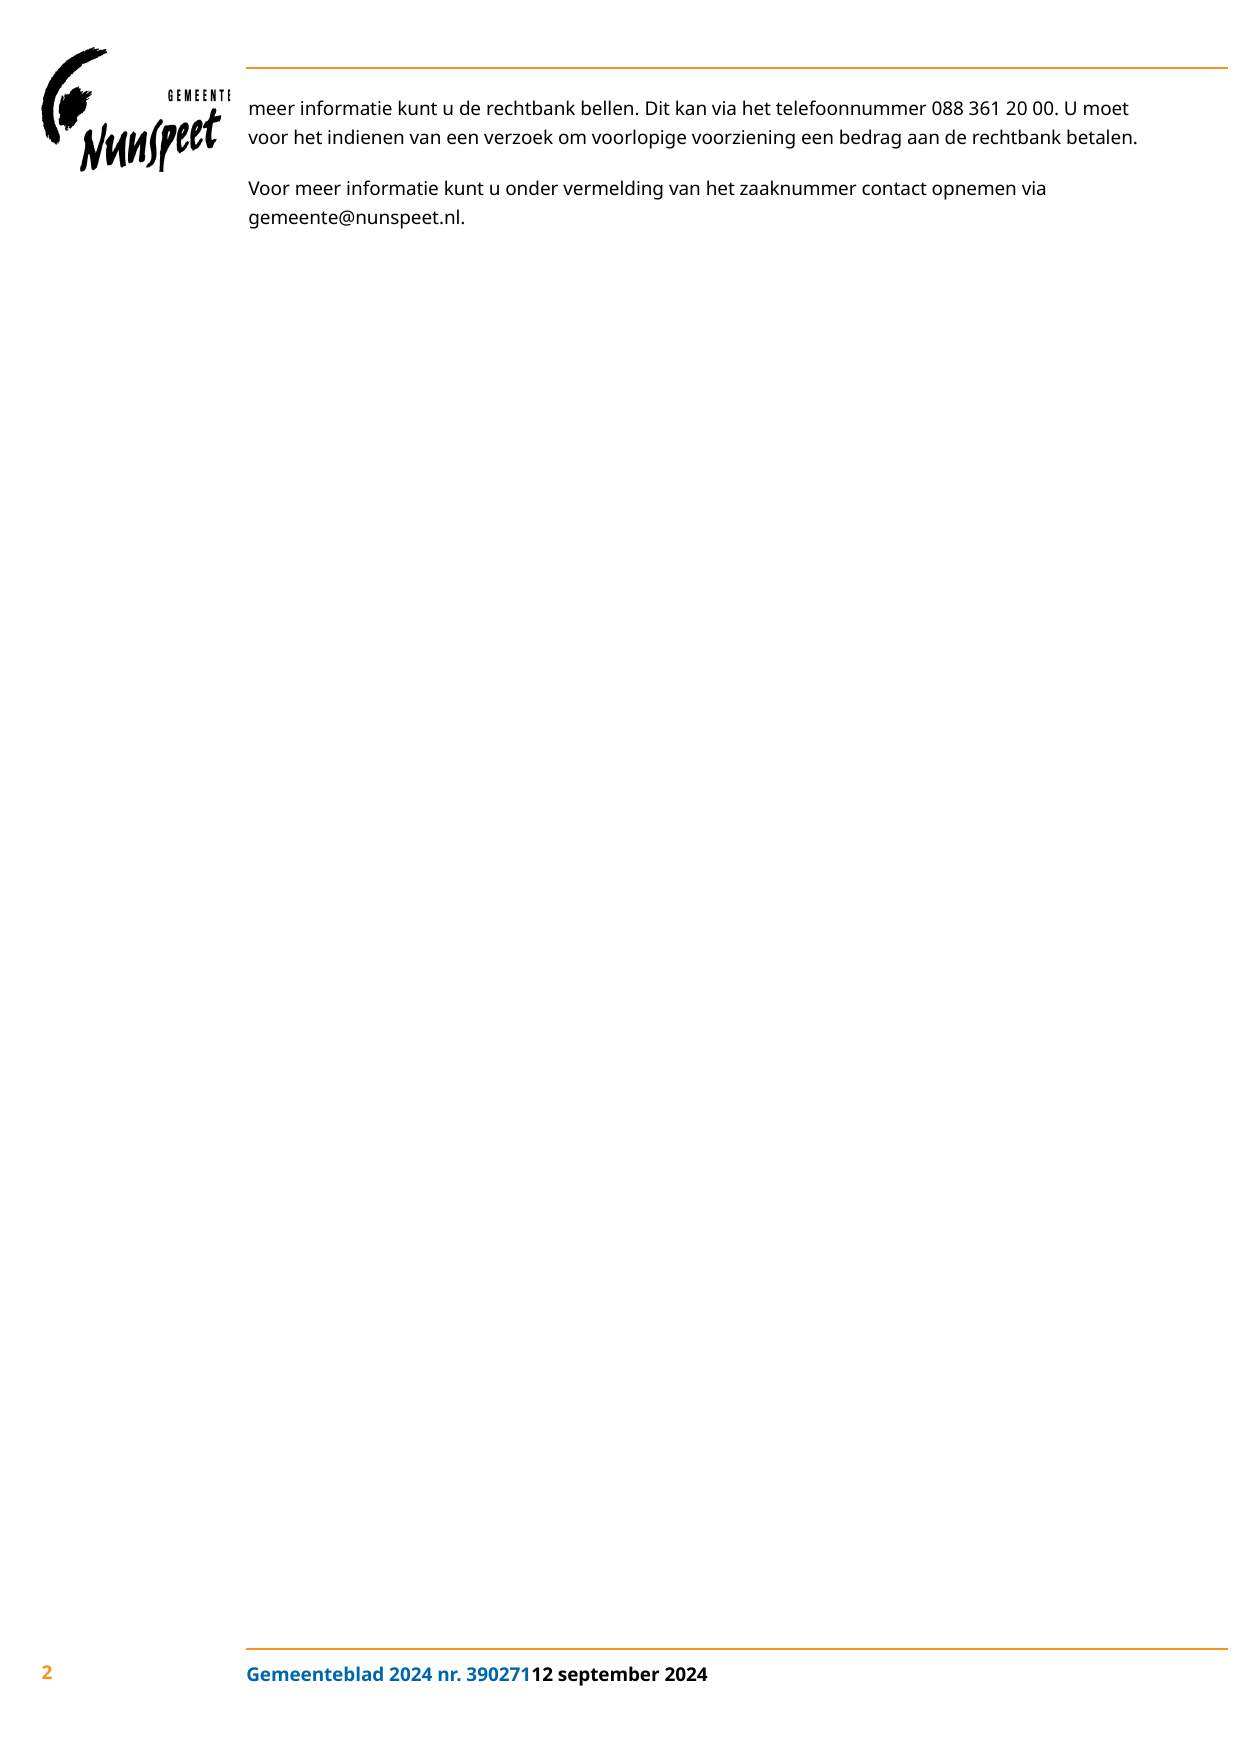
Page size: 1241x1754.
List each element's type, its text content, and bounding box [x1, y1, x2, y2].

text meer informatie kunt u de rechtbank bellen. Dit kan via het telefoonnummer 088 361 20 00. U moet voor het indienen van een verzoek om voorlopige voorziening een bedrag aan de rechtbank betalen. [248, 95, 1152, 150]
picture [41, 47, 231, 172]
text Voor meer informatie kunt u onder vermelding van het zaaknummer contact opnemen via gemeente@nunspeet.nl. [248, 175, 1152, 230]
